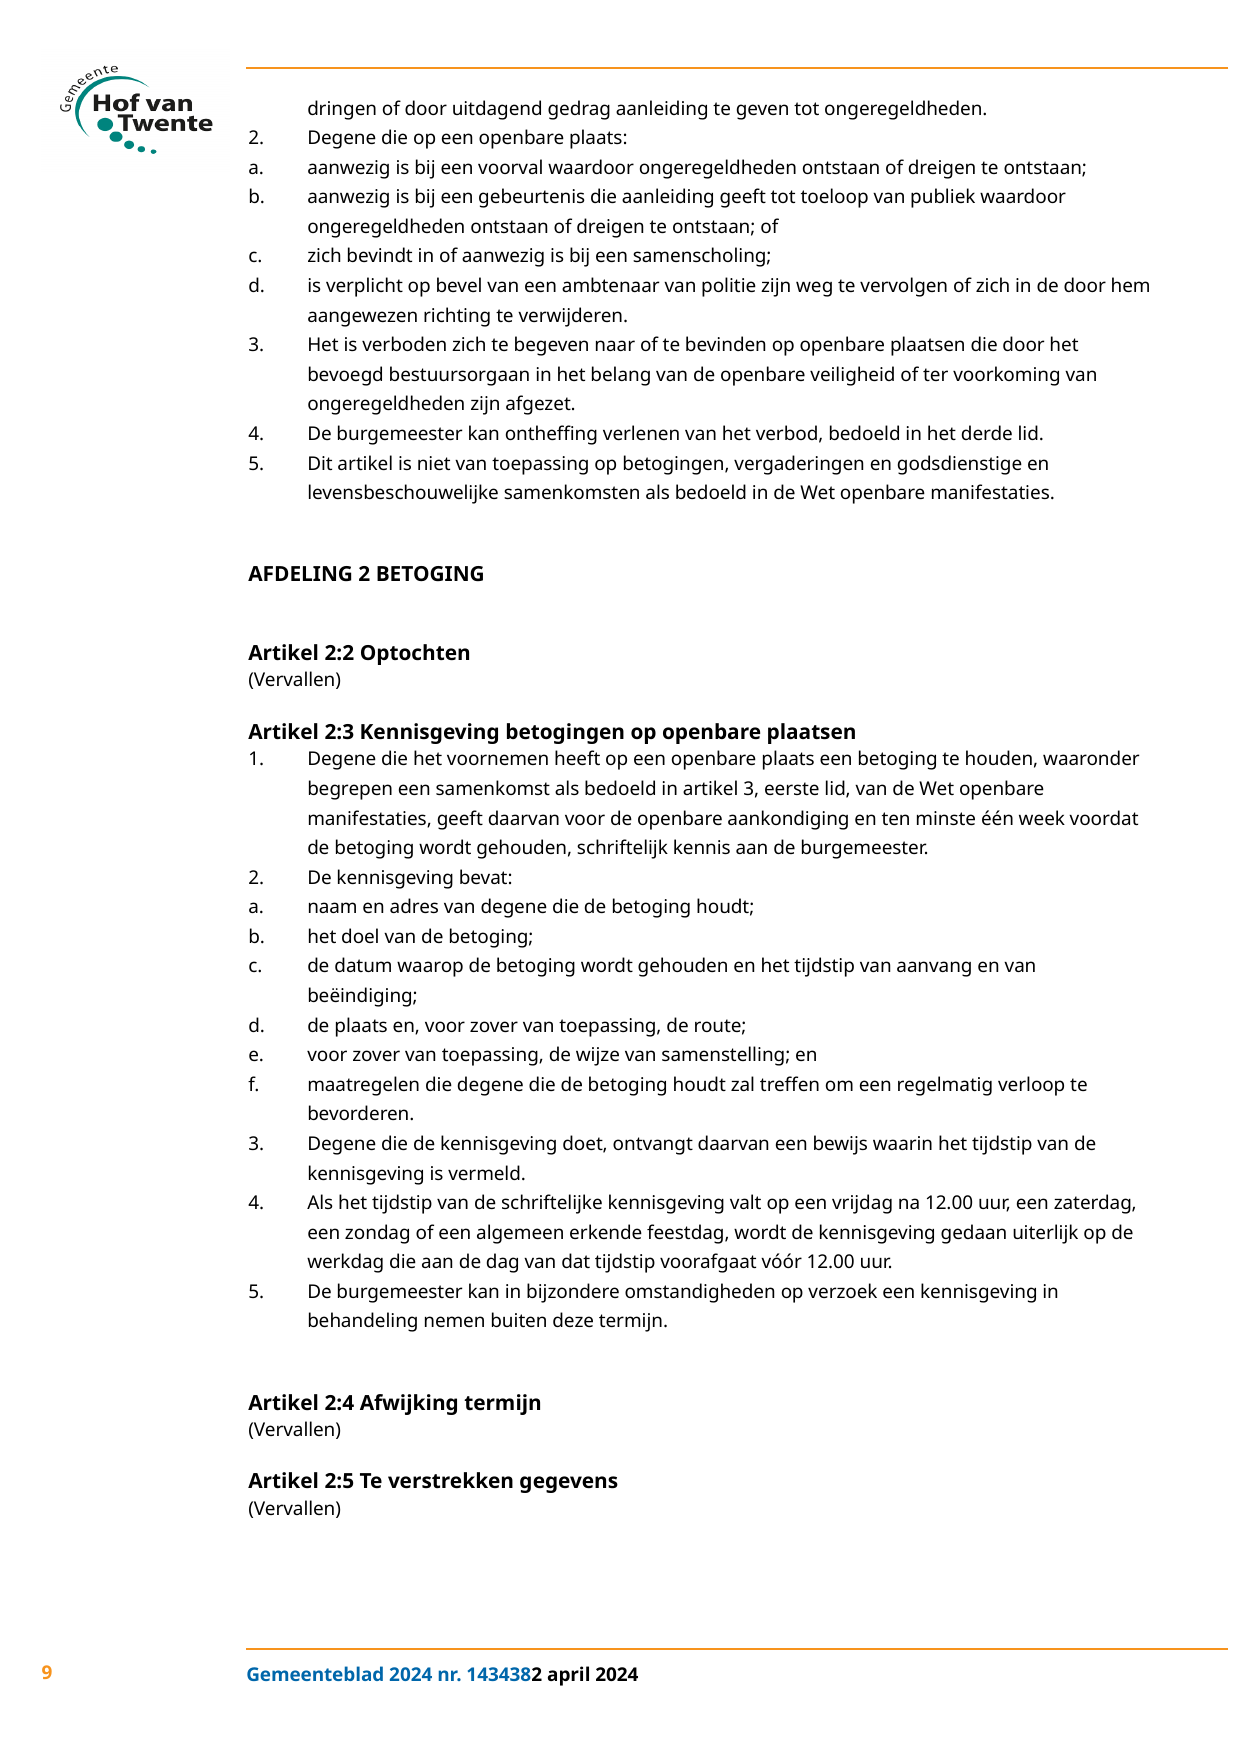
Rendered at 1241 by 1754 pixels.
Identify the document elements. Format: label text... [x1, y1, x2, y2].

text (Vervallen) [248, 1416, 1152, 1442]
list De burgemeester kan in bijzondere omstandigheden op verzoek een kennisgeving in behandeling nemen buiten deze termijn. [248, 1278, 1152, 1333]
list naam en adres van degene die de betoging houdt; [248, 893, 1152, 919]
list Degene die op een openbare plaats: [248, 124, 1152, 150]
list Degene die de kennisgeving doet, ontvangt daarvan een bewijs waarin het tijdstip van de kennisgeving is vermeld. [248, 1130, 1152, 1185]
list zich bevindt in of aanwezig is bij een samenscholing; [248, 243, 1152, 268]
text Artikel 2:5 Te verstrekken gegevens [248, 1466, 1152, 1495]
text Artikel 2:4 Afwijking termijn [248, 1388, 1152, 1416]
list De kennisgeving bevat: [248, 864, 1152, 889]
list de plaats en, voor zover van toepassing, de route; [248, 1012, 1152, 1037]
list Dit artikel is niet van toepassing op betogingen, vergaderingen en godsdienstige en levensbeschouwelijke samenkomsten als bedoeld in de Wet openbare manifestaties. [248, 450, 1152, 505]
text Artikel 2:3 Kennisgeving betogingen op openbare plaatsen [248, 717, 1152, 746]
list aanwezig is bij een voorval waardoor ongeregeldheden ontstaan of dreigen te ontstaan; [248, 154, 1152, 180]
list Het is verboden zich te begeven naar of te bevinden op openbare plaatsen die door het bevoegd bestuursorgaan in het belang van de openbare veiligheid of ter voorkoming van ongeregeldheden zijn afgezet. [248, 331, 1152, 416]
list de datum waarop de betoging wordt gehouden en het tijdstip van aanvang en van beëindiging; [248, 953, 1152, 1008]
list Degene die het voornemen heeft op een openbare plaats een betoging te houden, waaronder begrepen een samenkomst als bedoeld in artikel 3, eerste lid, van de Wet openbare manifestaties, geeft daarvan voor de openbare aankondiging en ten minste één week voordat de betoging wordt gehouden, schriftelijk kennis aan de burgemeester. [248, 746, 1152, 860]
list aanwezig is bij een gebeurtenis die aanleiding geeft tot toeloop van publiek waardoor ongeregeldheden ontstaan of dreigen te ontstaan; of [248, 183, 1152, 239]
list is verplicht op bevel van een ambtenaar van politie zijn weg te vervolgen of zich in de door hem aangewezen richting te verwijderen. [248, 272, 1152, 328]
list Als het tijdstip van de schriftelijke kennisgeving valt op een vrijdag na 12.00 uur, een zaterdag, een zondag of een algemeen erkende feestdag, wordt de kennisgeving gedaan uiterlijk op de werkdag die aan de dag van dat tijdstip voorafgaat vóór 12.00 uur. [248, 1189, 1152, 1274]
list voor zover van toepassing, de wijze van samenstelling; en [248, 1041, 1152, 1067]
text (Vervallen) [248, 1495, 1152, 1521]
list De burgemeester kan ontheffing verlenen van het verbod, bedoeld in het derde lid. [248, 420, 1152, 446]
picture [41, 47, 231, 172]
list dringen of door uitdagend gedrag aanleiding te geven tot ongeregeldheden. [248, 95, 1152, 121]
text AFDELING 2 BETOGING [248, 559, 1152, 588]
text (Vervallen) [248, 667, 1152, 692]
list maatregelen die degene die de betoging houdt zal treffen om een regelmatig verloop te bevorderen. [248, 1071, 1152, 1126]
text Artikel 2:2 Optochten [248, 638, 1152, 667]
list het doel van de betoging; [248, 923, 1152, 949]
